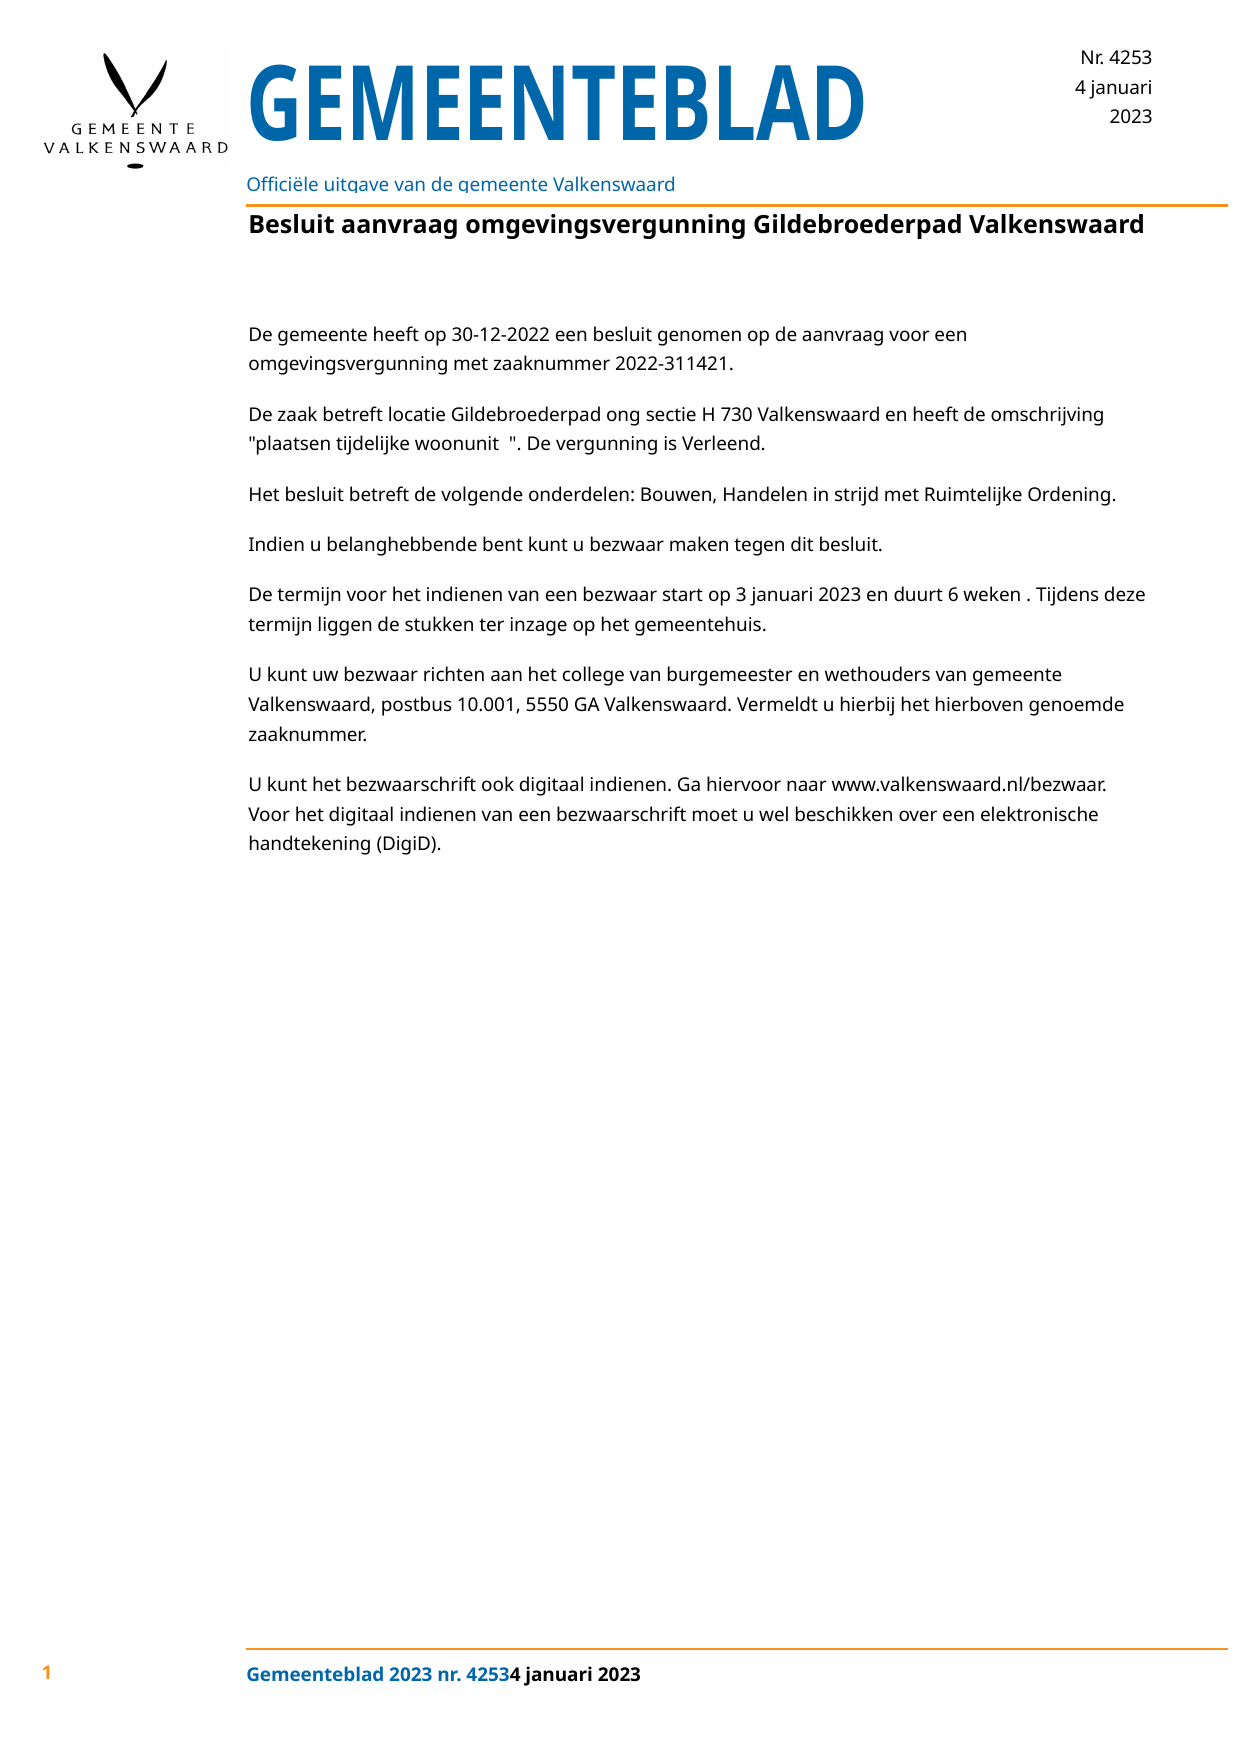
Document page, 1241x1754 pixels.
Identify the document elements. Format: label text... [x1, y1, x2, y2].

text U kunt het bezwaarschrift ook digitaal indienen. Ga hiervoor naar www.valkenswaard.nl/bezwaar. Voor het digitaal indienen van een bezwaarschrift moet u wel beschikken over een elektronische handtekening (DigiD). [248, 771, 1152, 856]
text Indien u belanghebbende bent kunt u bezwaar maken tegen dit besluit. [248, 531, 1152, 557]
text U kunt uw bezwaar richten aan het college van burgemeester en wethouders van gemeente Valkenswaard, postbus 10.001, 5550 GA Valkenswaard. Vermeldt u hierbij het hierboven genoemde zaaknummer. [248, 662, 1152, 746]
text Het besluit betreft de volgende onderdelen: Bouwen, Handelen in strijd met Ruimtelijke Ordening. [248, 481, 1152, 506]
text De gemeente heeft op 30-12-2022 een besluit genomen op de aanvraag voor een omgevingsvergunning met zaaknummer 2022-311421. [248, 321, 1152, 376]
text Besluit aanvraag omgevingsvergunning Gildebroederpad Valkenswaard [248, 207, 1152, 241]
text De zaak betreft locatie Gildebroederpad ong sectie H 730 Valkenswaard en heeft de omschrijving "plaatsen tijdelijke woonunit ". De vergunning is Verleend. [248, 401, 1152, 456]
picture [41, 47, 231, 172]
text De termijn voor het indienen van een bezwaar start op 3 januari 2023 en duurt 6 weken . Tijdens deze termijn liggen de stukken ter inzage op het gemeentehuis. [248, 582, 1152, 637]
